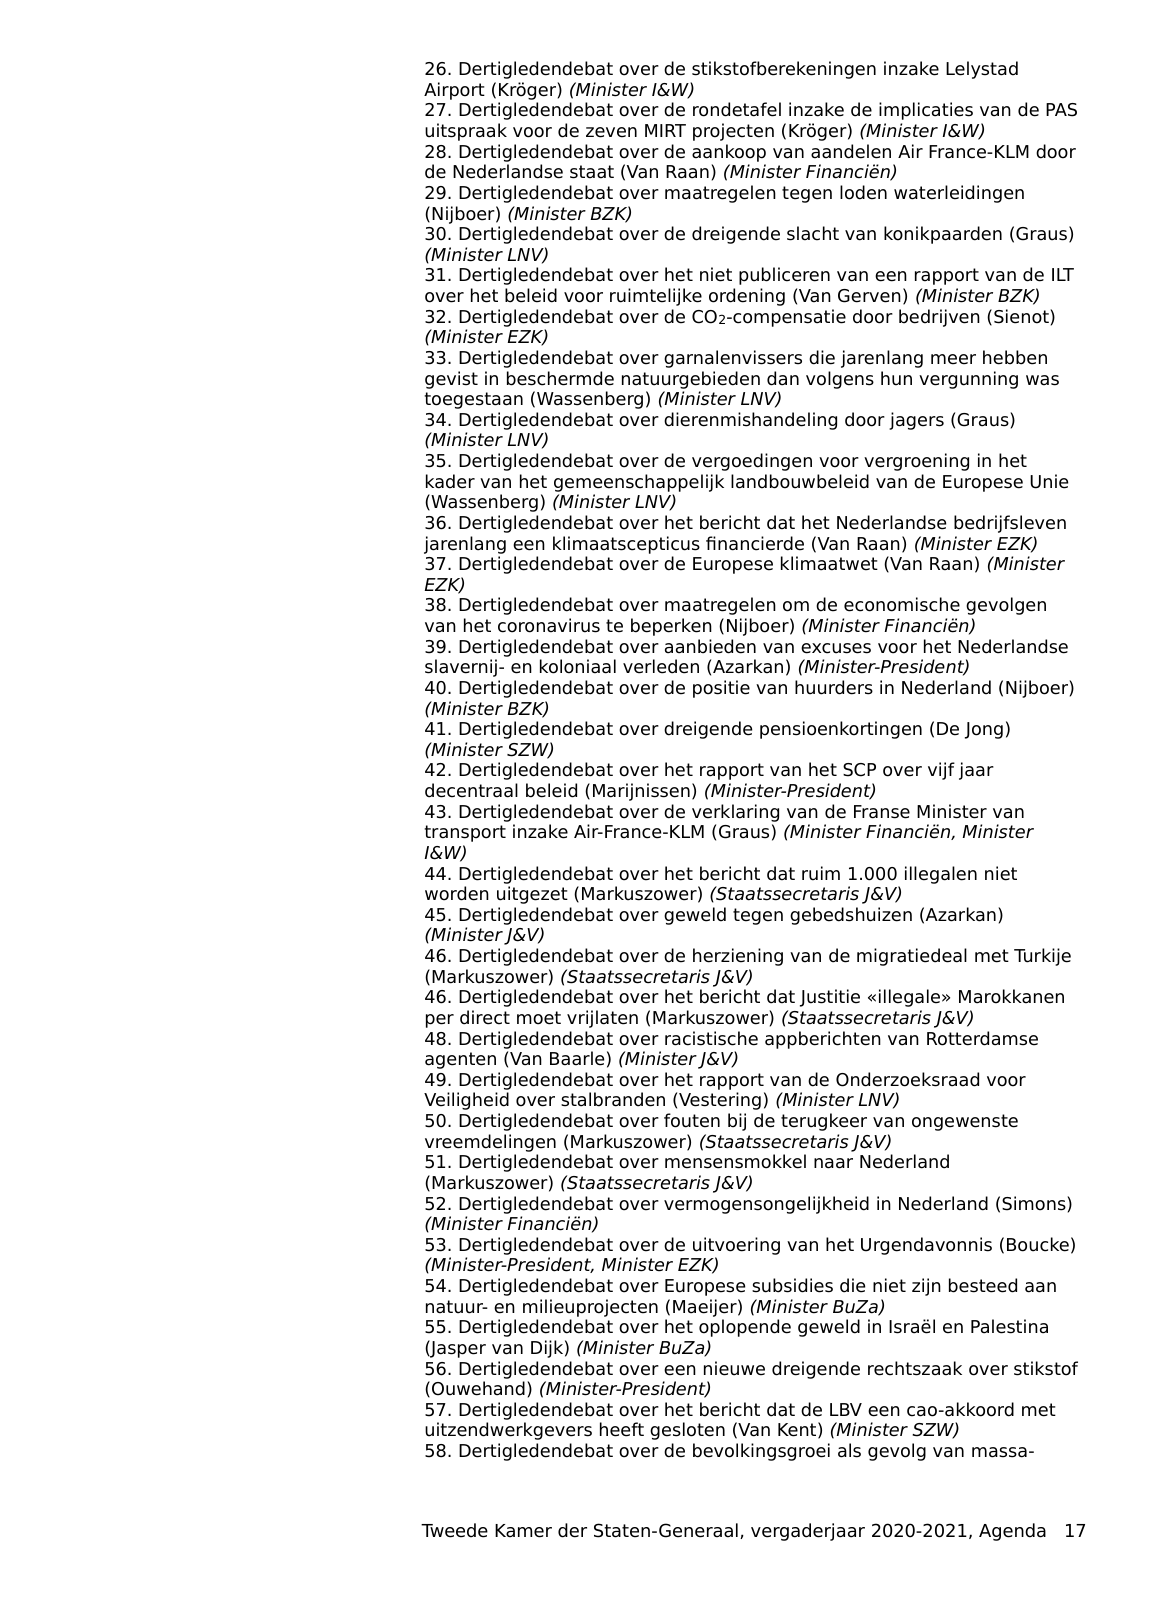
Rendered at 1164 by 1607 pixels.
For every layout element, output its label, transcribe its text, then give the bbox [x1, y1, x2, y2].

table_cell [77, 1317, 401, 1358]
table_cell [401, 905, 418, 946]
table_cell [77, 224, 401, 265]
table_cell [401, 595, 418, 637]
table_cell [401, 637, 418, 678]
table_cell [401, 183, 418, 224]
table_cell [401, 348, 418, 410]
table_cell [77, 410, 401, 451]
table_cell [77, 760, 401, 802]
table_cell [401, 1029, 418, 1070]
table_cell 50. Dertigledendebat over fouten bij de terugkeer van ongewenste vreemdelingen (Markuszower) (Staatssecretaris J&V) [418, 1111, 1087, 1152]
table_cell [77, 1194, 401, 1235]
table_cell 52. Dertigledendebat over vermogensongelijkheid in Nederland (Simons) (Minister Financiën) [418, 1194, 1087, 1235]
table_cell [401, 1400, 418, 1441]
table_cell [77, 1111, 401, 1152]
table_cell [401, 142, 418, 183]
table_cell [77, 719, 401, 760]
table_cell [77, 1029, 401, 1070]
table_cell [401, 554, 418, 595]
table_cell [401, 678, 418, 719]
table_cell [77, 554, 401, 595]
table_cell 53. Dertigledendebat over de uitvoering van het Urgendavonnis (Boucke) (Minister-President, Minister EZK) [418, 1235, 1087, 1276]
table_cell 41. Dertigledendebat over dreigende pensioenkortingen (De Jong) (Minister SZW) [418, 719, 1087, 760]
table_cell [401, 513, 418, 554]
table_cell [401, 802, 418, 863]
table_cell 48. Dertigledendebat over racistische appberichten van Rotterdamse agenten (Van Baarle) (Minister J&V) [418, 1029, 1087, 1070]
table_cell [77, 864, 401, 905]
table_cell 57. Dertigledendebat over het bericht dat de LBV een cao-akkoord met uitzendwerkgevers heeft gesloten (Van Kent) (Minister SZW) [418, 1400, 1087, 1441]
table_cell 58. Dertigledendebat over de bevolkingsgroei als gevolg van massa- [418, 1441, 1087, 1462]
table_cell [77, 1441, 401, 1462]
table_cell [401, 307, 418, 348]
table_cell [401, 410, 418, 451]
table_cell [77, 595, 401, 637]
table_cell 31. Dertigledendebat over het niet publiceren van een rapport van de ILT over het beleid voor ruimtelijke ordening (Van Gerven) (Minister BZK) [418, 265, 1087, 307]
table_cell [77, 59, 401, 100]
table_cell [77, 905, 401, 946]
table_cell [77, 1070, 401, 1111]
table_cell [401, 1359, 418, 1400]
table_cell [401, 987, 418, 1028]
table_cell 46. Dertigledendebat over de herziening van de migratiedeal met Turkije (Markuszower) (Staatssecretaris J&V) [418, 946, 1087, 987]
table_cell 38. Dertigledendebat over maatregelen om de economische gevolgen van het coronavirus te beperken (Nijboer) (Minister Financiën) [418, 595, 1087, 637]
table_cell [77, 1276, 401, 1317]
table_cell 55. Dertigledendebat over het oplopende geweld in Israël en Palestina (Jasper van Dijk) (Minister BuZa) [418, 1317, 1087, 1358]
table_cell 40. Dertigledendebat over de positie van huurders in Nederland (Nijboer) (Minister BZK) [418, 678, 1087, 719]
table_cell [401, 1111, 418, 1152]
table_cell [77, 1235, 401, 1276]
table_cell [77, 142, 401, 183]
table_cell [401, 224, 418, 265]
table_cell [77, 946, 401, 987]
table_cell 43. Dertigledendebat over de verklaring van de Franse Minister van transport inzake Air-France-KLM (Graus) (Minister Financiën, Minister I&W) [418, 802, 1087, 863]
table_cell [401, 1070, 418, 1111]
table_cell 26. Dertigledendebat over de stikstofberekeningen inzake Lelystad Airport (Kröger) (Minister I&W) [418, 59, 1087, 100]
table_cell 51. Dertigledendebat over mensensmokkel naar Nederland (Markuszower) (Staatssecretaris J&V) [418, 1152, 1087, 1193]
table_cell [401, 1276, 418, 1317]
table_cell 42. Dertigledendebat over het rapport van het SCP over vijf jaar decentraal beleid (Marijnissen) (Minister-President) [418, 760, 1087, 802]
table_cell [401, 760, 418, 802]
table_cell 34. Dertigledendebat over dierenmishandeling door jagers (Graus) (Minister LNV) [418, 410, 1087, 451]
table_cell [77, 100, 401, 142]
table_cell [77, 1359, 401, 1400]
table_cell [77, 987, 401, 1028]
table_cell 27. Dertigledendebat over de rondetafel inzake de implicaties van de PAS uitspraak voor de zeven MIRT projecten (Kröger) (Minister I&W) [418, 100, 1087, 142]
table_cell [401, 265, 418, 307]
table_cell 49. Dertigledendebat over het rapport van de Onderzoeksraad voor Veiligheid over stalbranden (Vestering) (Minister LNV) [418, 1070, 1087, 1111]
table_cell [77, 1152, 401, 1193]
table_cell [77, 678, 401, 719]
table_cell 28. Dertigledendebat over de aankoop van aandelen Air France-KLM door de Nederlandse staat (Van Raan) (Minister Financiën) [418, 142, 1087, 183]
table_cell [401, 1441, 418, 1462]
table_cell [77, 451, 401, 513]
table_cell 44. Dertigledendebat over het bericht dat ruim 1.000 illegalen niet worden uitgezet (Markuszower) (Staatssecretaris J&V) [418, 864, 1087, 905]
table_cell 35. Dertigledendebat over de vergoedingen voor vergroening in het kader van het gemeenschappelijk landbouwbeleid van de Europese Unie (Wassenberg) (Minister LNV) [418, 451, 1087, 513]
table_cell 45. Dertigledendebat over geweld tegen gebedshuizen (Azarkan) (Minister J&V) [418, 905, 1087, 946]
table_cell [77, 265, 401, 307]
table_cell 32. Dertigledendebat over de CO2-compensatie door bedrijven (Sienot) (Minister EZK) [418, 307, 1087, 348]
table_cell [77, 637, 401, 678]
table_cell 39. Dertigledendebat over aanbieden van excuses voor het Nederlandse slavernij- en koloniaal verleden (Azarkan) (Minister-President) [418, 637, 1087, 678]
table_cell 54. Dertigledendebat over Europese subsidies die niet zijn besteed aan natuur- en milieuprojecten (Maeijer) (Minister BuZa) [418, 1276, 1087, 1317]
table_cell 36. Dertigledendebat over het bericht dat het Nederlandse bedrijfsleven jarenlang een klimaatscepticus financierde (Van Raan) (Minister EZK) [418, 513, 1087, 554]
table_cell [401, 59, 418, 100]
table_cell [401, 100, 418, 142]
table_cell [77, 348, 401, 410]
table_cell [77, 802, 401, 863]
table_cell [401, 1152, 418, 1193]
table_cell [77, 307, 401, 348]
table_cell 33. Dertigledendebat over garnalenvissers die jarenlang meer hebben gevist in beschermde natuurgebieden dan volgens hun vergunning was toegestaan (Wassenberg) (Minister LNV) [418, 348, 1087, 410]
table_cell 56. Dertigledendebat over een nieuwe dreigende rechtszaak over stikstof (Ouwehand) (Minister-President) [418, 1359, 1087, 1400]
table_cell [401, 451, 418, 513]
table_cell 30. Dertigledendebat over de dreigende slacht van konikpaarden (Graus) (Minister LNV) [418, 224, 1087, 265]
table_cell [401, 1317, 418, 1358]
table_cell [401, 864, 418, 905]
table_cell [77, 513, 401, 554]
table_cell [77, 183, 401, 224]
table_cell [401, 719, 418, 760]
table_cell [401, 946, 418, 987]
table_cell [401, 1194, 418, 1235]
table_cell [401, 1235, 418, 1276]
table_cell 29. Dertigledendebat over maatregelen tegen loden waterleidingen (Nijboer) (Minister BZK) [418, 183, 1087, 224]
table_cell 37. Dertigledendebat over de Europese klimaatwet (Van Raan) (Minister EZK) [418, 554, 1087, 595]
table_cell [77, 1400, 401, 1441]
table_cell 46. Dertigledendebat over het bericht dat Justitie «illegale» Marokkanen per direct moet vrijlaten (Markuszower) (Staatssecretaris J&V) [418, 987, 1087, 1028]
